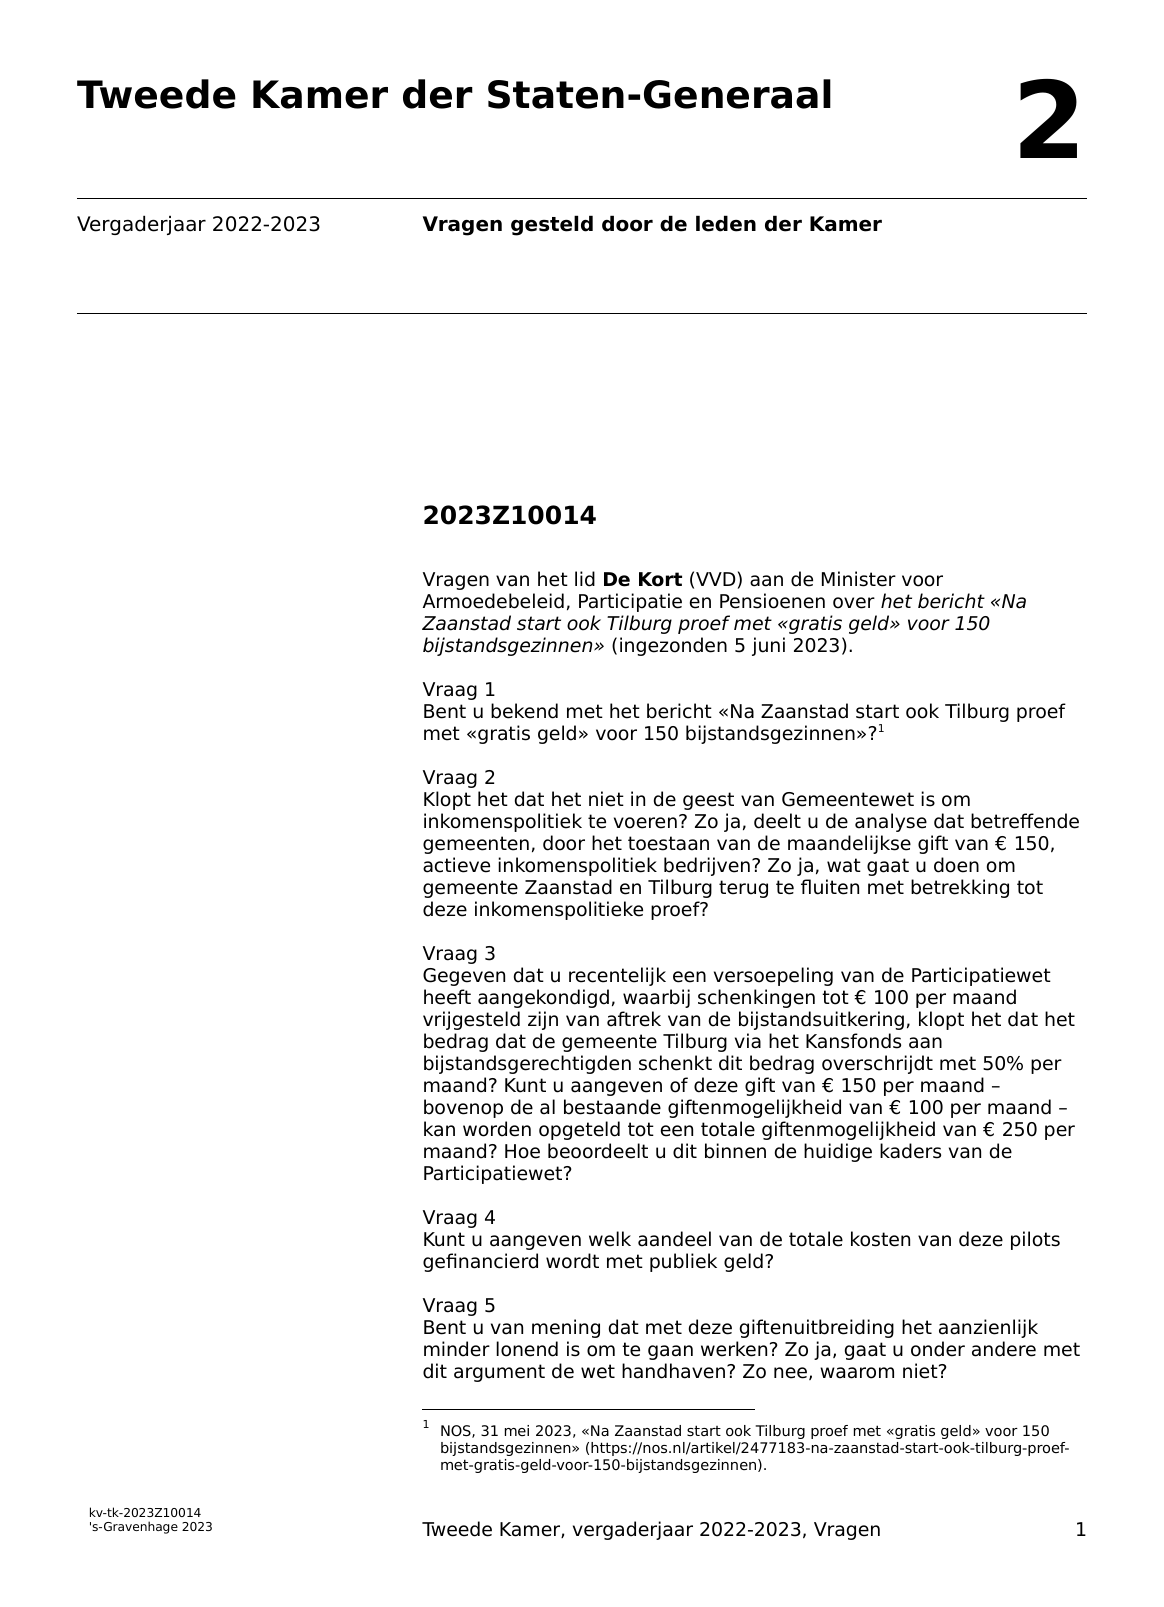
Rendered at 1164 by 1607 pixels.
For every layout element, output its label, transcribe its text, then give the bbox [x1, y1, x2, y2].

text Vraag 2 [422, 767, 1087, 789]
text Bent u bekend met het bericht «Na Zaanstad start ook Tilburg proef met «gratis geld» voor 150 bijstandsgezinnen»? [422, 701, 1087, 745]
text Kunt u aangeven welk aandeel van de totale kosten van deze pilots gefinancierd wordt met publiek geld? [422, 1229, 1087, 1273]
table_header 2 [886, 59, 1087, 198]
text Vraag 4 [422, 1207, 1087, 1229]
text 's-Gravenhage 2023 [88, 1520, 323, 1534]
table_cell Vragen gesteld door de leden der Kamer [422, 199, 1087, 313]
table_cell Vergaderjaar 2022-2023 [77, 199, 422, 313]
text NOS, 31 mei 2023, «Na Zaanstad start ook Tilburg proef met «gratis geld» voor 150 bijstandsgezinnen» (https://nos.nl/artikel/2477183-na-zaanstad-start-ook-tilburg-proef-met-gratis-geld-voor-150-bijstandsgezinnen). [422, 1418, 1087, 1474]
text Bent u van mening dat met deze giftenuitbreiding het aanzienlijk minder lonend is om te gaan werken? Zo ja, gaat u onder andere met dit argument de wet handhaven? Zo nee, waarom niet? [422, 1317, 1087, 1383]
text Vragen van het lid De Kort (VVD) aan de Minister voor Armoedebeleid, Participatie en Pensioenen over het bericht «Na Zaanstad start ook Tilburg proef met «gratis geld» voor 150 bijstandsgezinnen» (ingezonden 5 juni 2023). [422, 569, 1087, 657]
text Vraag 1 [422, 679, 1087, 701]
table_header Tweede Kamer der Staten-Generaal [77, 59, 886, 198]
text kv-tk-2023Z10014 [88, 1506, 323, 1520]
text Vraag 5 [422, 1295, 1087, 1317]
text Vraag 3 [422, 943, 1087, 965]
text Klopt het dat het niet in de geest van Gemeentewet is om inkomenspolitiek te voeren? Zo ja, deelt u de analyse dat betreffende gemeenten, door het toestaan van de maandelijkse gift van € 150, actieve inkomenspolitiek bedrijven? Zo ja, wat gaat u doen om gemeente Zaanstad en Tilburg terug te fluiten met betrekking tot deze inkomenspolitieke proef? [422, 789, 1087, 921]
text Gegeven dat u recentelijk een versoepeling van de Participatiewet heeft aangekondigd, waarbij schenkingen tot € 100 per maand vrijgesteld zijn van aftrek van de bijstandsuitkering, klopt het dat het bedrag dat de gemeente Tilburg via het Kansfonds aan bijstandsgerechtigden schenkt dit bedrag overschrijdt met 50% per maand? Kunt u aangeven of deze gift van € 150 per maand – bovenop de al bestaande giftenmogelijkheid van € 100 per maand – kan worden opgeteld tot een totale giftenmogelijkheid van € 250 per maand? Hoe beoordeelt u dit binnen de huidige kaders van de Participatiewet? [422, 965, 1087, 1185]
text 2023Z10014 [422, 501, 1087, 531]
